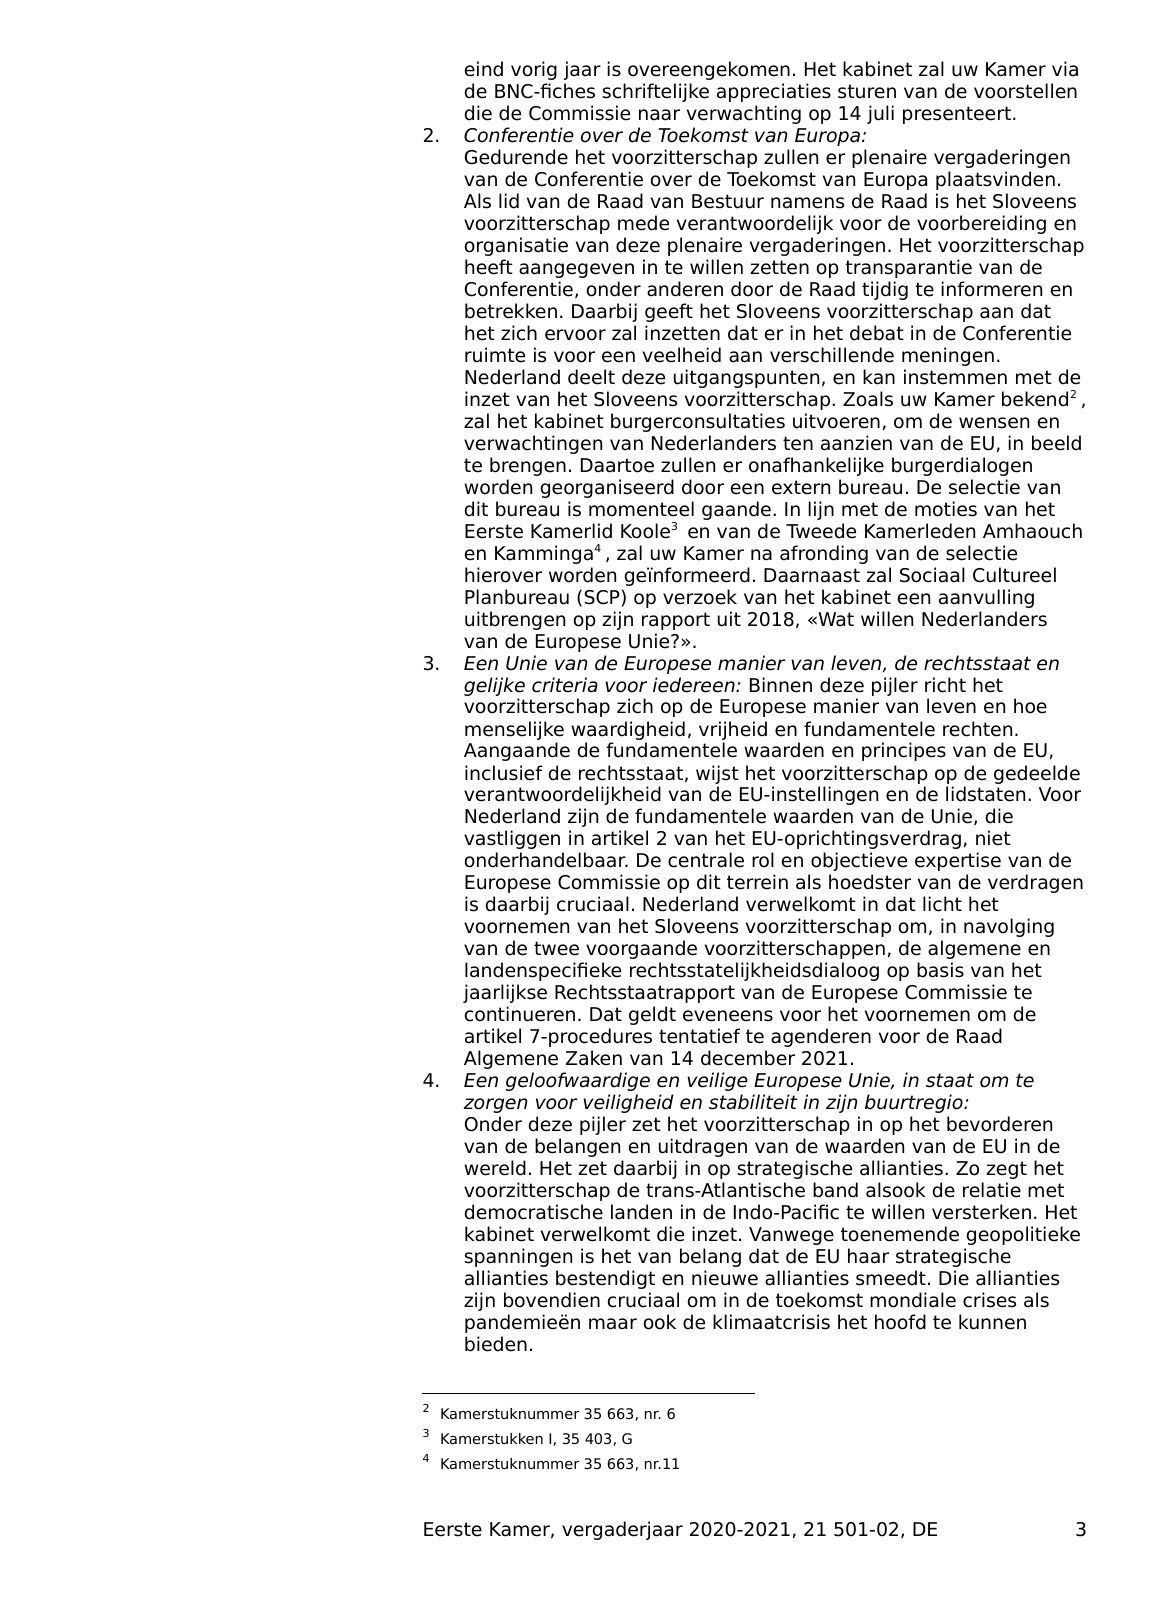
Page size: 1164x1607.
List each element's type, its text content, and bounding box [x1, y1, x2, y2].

text Kamerstukken I, 35 403, G [422, 1427, 1087, 1449]
text 3. Een Unie van de Europese manier van leven, de rechtsstaat en gelijke criteria voor iedereen: Binnen deze pijler richt het voorzitterschap zich op de Europese manier van leven en hoe menselijke waardigheid, vrijheid en fundamentele rechten. Aangaande de fundamentele waarden en principes van de EU, inclusief de rechtsstaat, wijst het voorzitterschap op de gedeelde verantwoordelijkheid van de EU-instellingen en de lidstaten. Voor Nederland zijn de fundamentele waarden van de Unie, die vastliggen in artikel 2 van het EU-oprichtingsverdrag, niet onderhandelbaar. De centrale rol en objectieve expertise van de Europese Commissie op dit terrein als hoedster van de verdragen is daarbij cruciaal. Nederland verwelkomt in dat licht het voornemen van het Sloveens voorzitterschap om, in navolging van de twee voorgaande voorzitterschappen, de algemene en landenspecifieke rechtsstatelijkheidsdialoog op basis van het jaarlijkse Rechtsstaatrapport van de Europese Commissie te continueren. Dat geldt eveneens voor het voornemen om de artikel 7-procedures tentatief te agenderen voor de Raad Algemene Zaken van 14 december 2021. [422, 652, 1087, 1070]
text Onder deze pijler zet het voorzitterschap in op het bevorderen van de belangen en uitdragen van de waarden van de EU in de wereld. Het zet daarbij in op strategische allianties. Zo zegt het voorzitterschap de trans-Atlantische band alsook de relatie met democratische landen in de Indo-Pacific te willen versterken. Het kabinet verwelkomt die inzet. Vanwege toenemende geopolitieke spanningen is het van belang dat de EU haar strategische allianties bestendigt en nieuwe allianties smeedt. Die allianties zijn bovendien cruciaal om in de toekomst mondiale crises als pandemieën maar ook de klimaatcrisis het hoofd te kunnen bieden. [464, 1114, 1087, 1356]
text Gedurende het voorzitterschap zullen er plenaire vergaderingen van de Conferentie over de Toekomst van Europa plaatsvinden. Als lid van de Raad van Bestuur namens de Raad is het Sloveens voorzitterschap mede verantwoordelijk voor de voorbereiding en organisatie van deze plenaire vergaderingen. Het voorzitterschap heeft aangegeven in te willen zetten op transparantie van de Conferentie, onder anderen door de Raad tijdig te informeren en betrekken. Daarbij geeft het Sloveens voorzitterschap aan dat het zich ervoor zal inzetten dat er in het debat in de Conferentie ruimte is voor een veelheid aan verschillende meningen. Nederland deelt deze uitgangspunten, en kan instemmen met de inzet van het Sloveens voorzitterschap. Zoals uw Kamer bekend, zal het kabinet burgerconsultaties uitvoeren, om de wensen en verwachtingen van Nederlanders ten aanzien van de EU, in beeld te brengen. Daartoe zullen er onafhankelijke burgerdialogen worden georganiseerd door een extern bureau. De selectie van dit bureau is momenteel gaande. In lijn met de moties van het Eerste Kamerlid Koole en van de Tweede Kamerleden Amhaouch en Kamminga, zal uw Kamer na afronding van de selectie hierover worden geïnformeerd. Daarnaast zal Sociaal Cultureel Planbureau (SCP) op verzoek van het kabinet een aanvulling uitbrengen op zijn rapport uit 2018, «Wat willen Nederlanders van de Europese Unie?». [464, 147, 1087, 652]
text 4. Een geloofwaardige en veilige Europese Unie, in staat om te zorgen voor veiligheid en stabiliteit in zijn buurtregio: [422, 1070, 1087, 1114]
text Kamerstuknummer 35 663, nr. 6 [422, 1402, 1087, 1424]
text 2. Conferentie over de Toekomst van Europa: [422, 125, 1087, 147]
text Kamerstuknummer 35 663, nr.11 [422, 1452, 1087, 1474]
text eind vorig jaar is overeengekomen. Het kabinet zal uw Kamer via de BNC-fiches schriftelijke appreciaties sturen van de voorstellen die de Commissie naar verwachting op 14 juli presenteert. [464, 59, 1087, 125]
